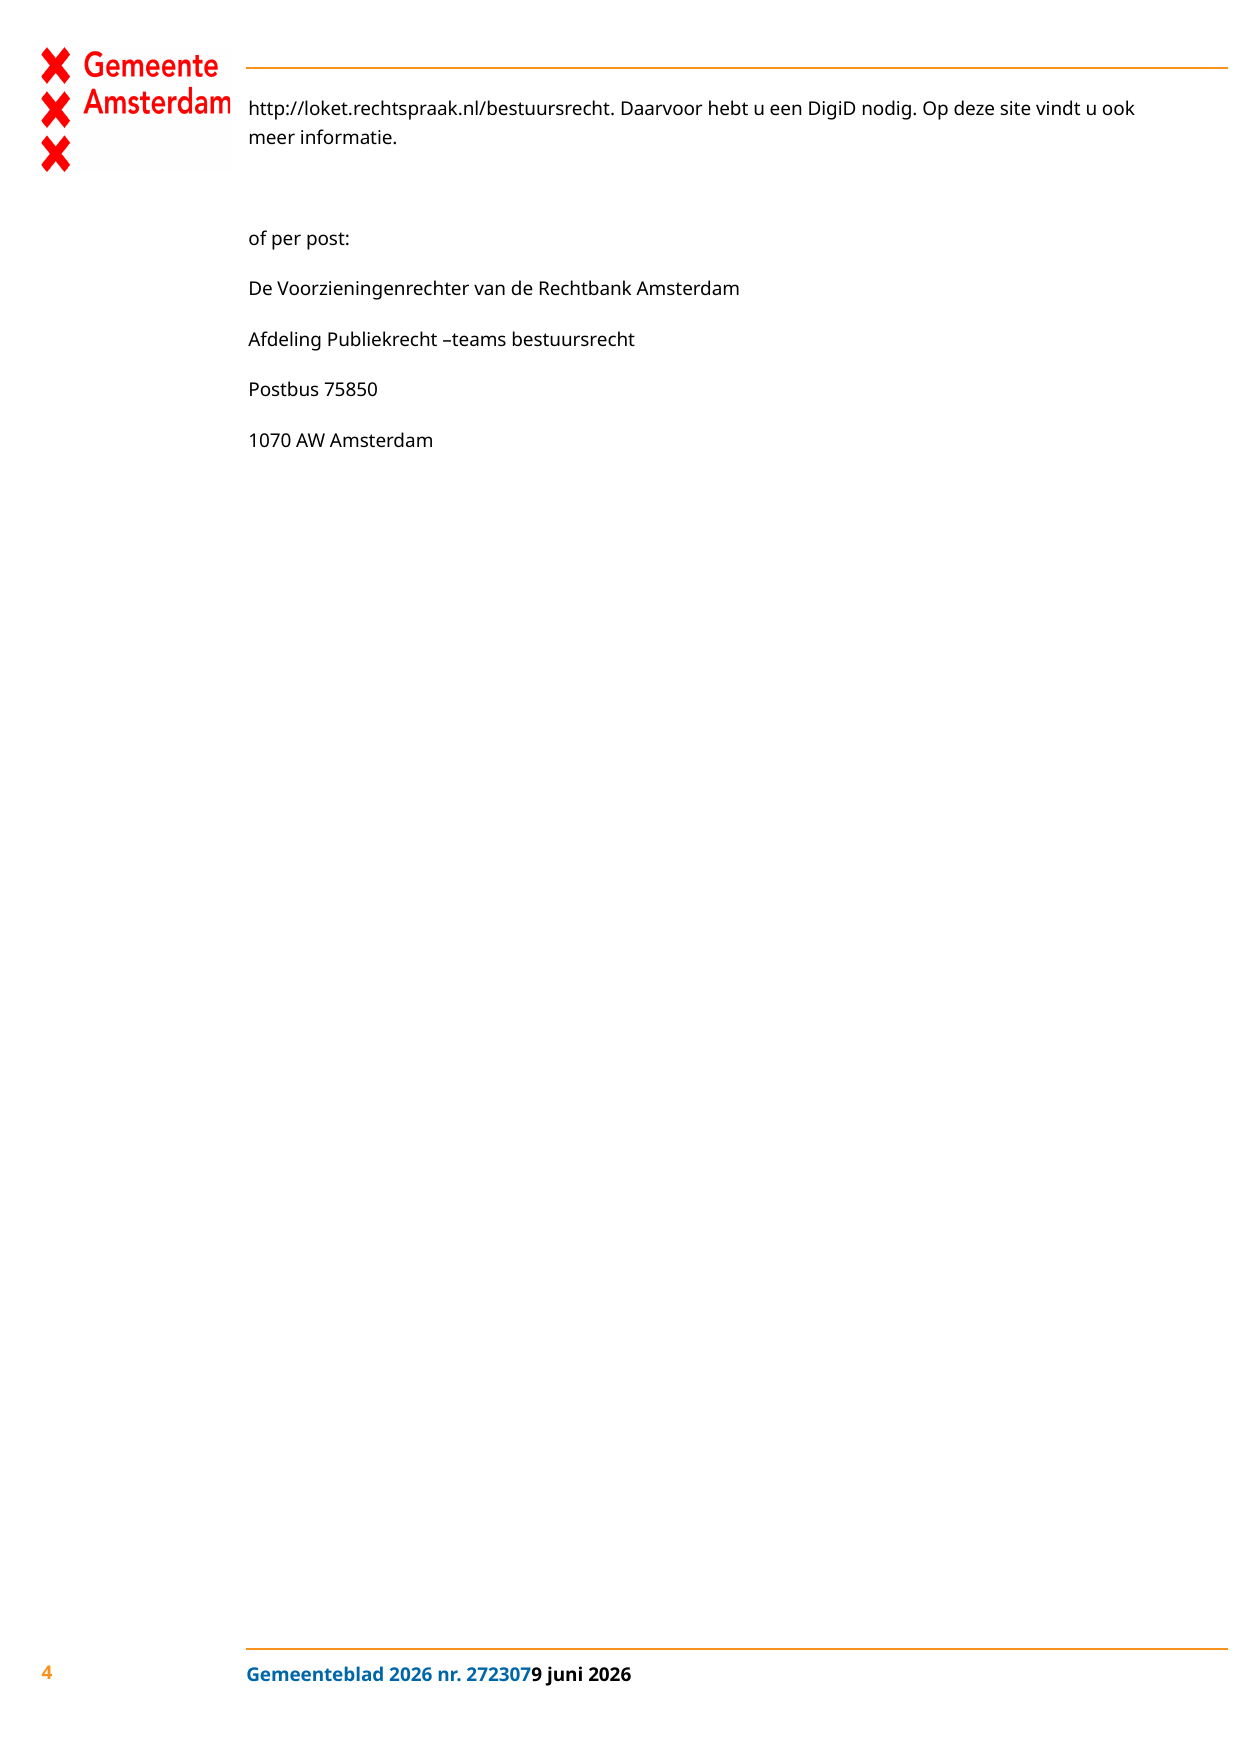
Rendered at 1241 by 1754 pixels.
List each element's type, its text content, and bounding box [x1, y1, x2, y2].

text Afdeling Publiekrecht –teams bestuursrecht [248, 326, 1152, 352]
text Postbus 75850 [248, 376, 1152, 402]
text http://loket.rechtspraak.nl/bestuursrecht. Daarvoor hebt u een DigiD nodig. Op deze site vindt u ook meer informatie. [248, 95, 1152, 150]
text De Voorzieningenrechter van de Rechtbank Amsterdam [248, 276, 1152, 301]
text of per post: [248, 225, 1152, 251]
picture [41, 47, 231, 172]
text 1070 AW Amsterdam [248, 427, 1152, 453]
